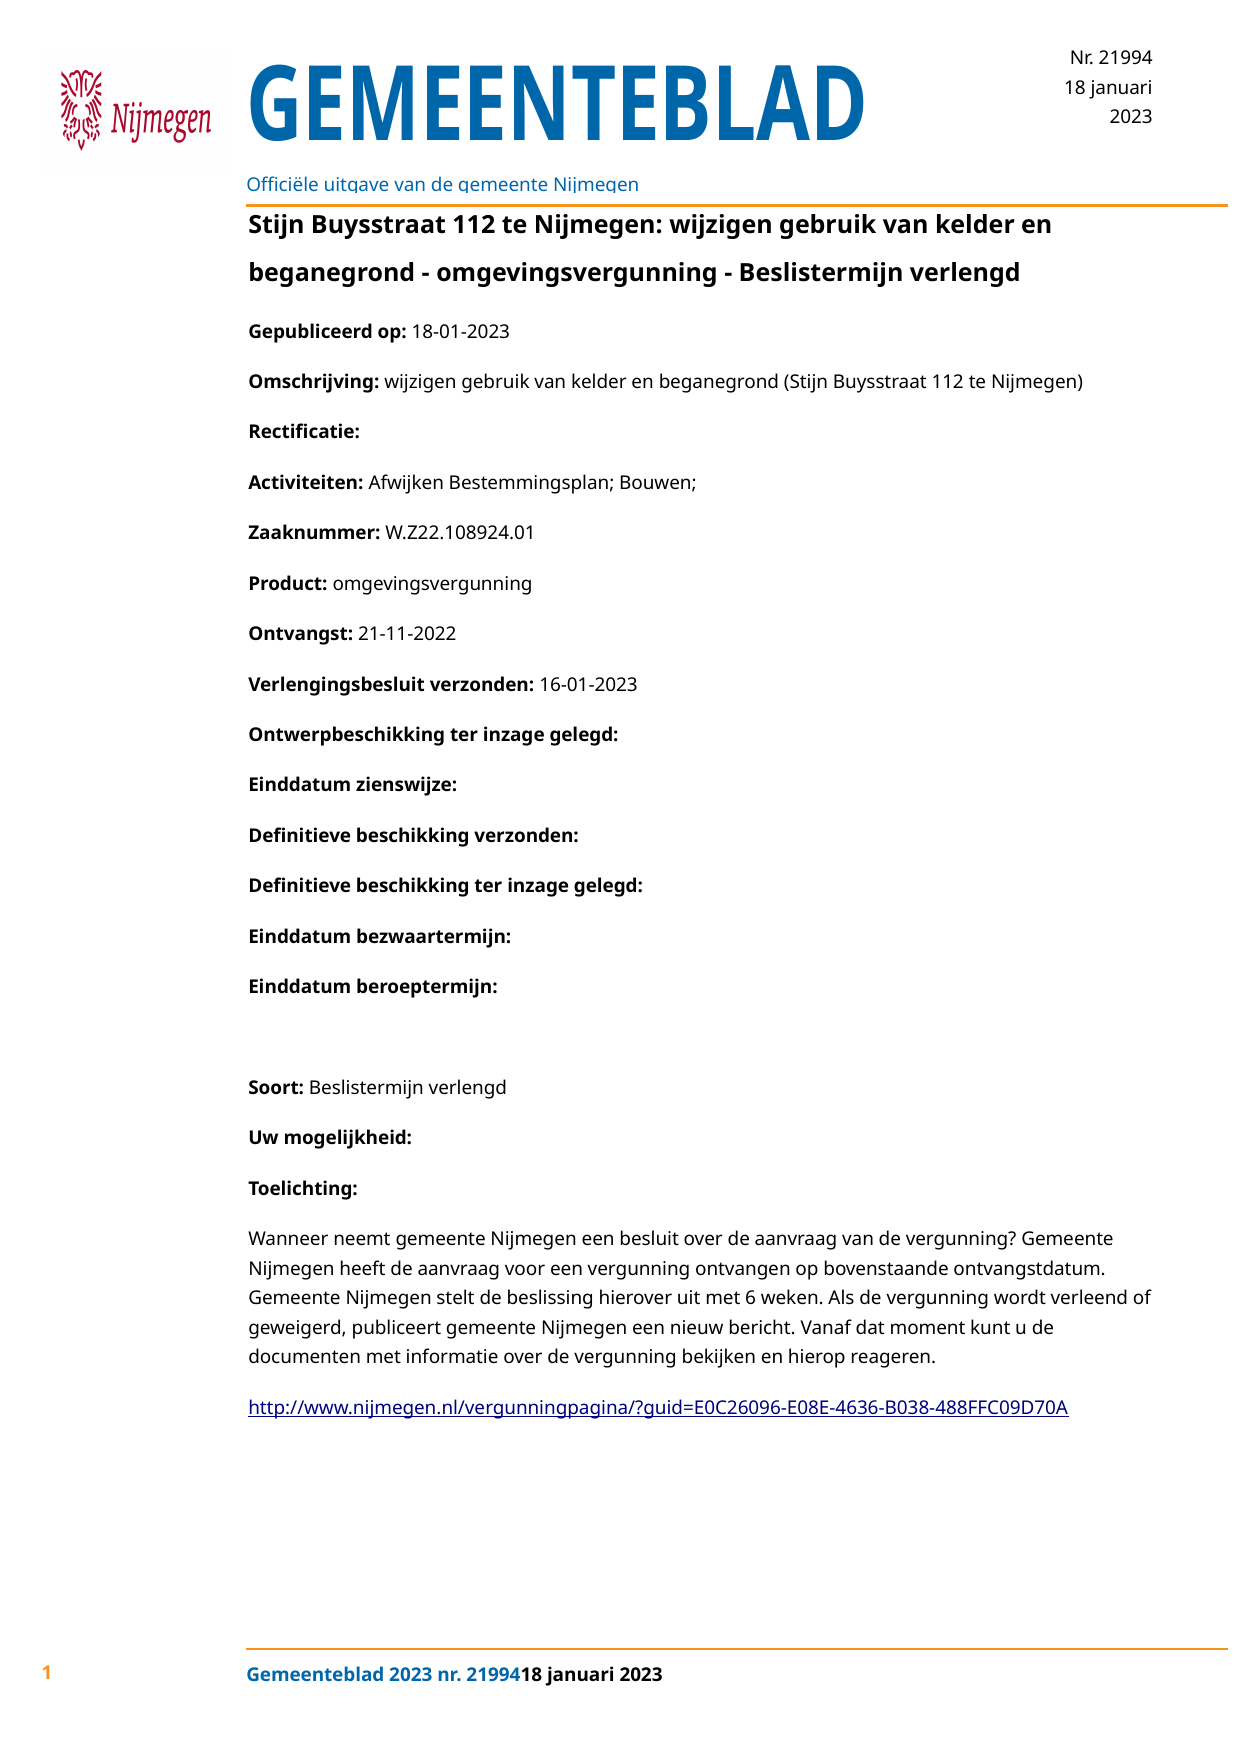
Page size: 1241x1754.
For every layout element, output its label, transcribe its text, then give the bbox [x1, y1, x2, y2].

text Stijn Buysstraat 112 te Nijmegen: wijzigen gebruik van kelder en beganegrond - omgevingsvergunning - Beslistermijn verlengd [248, 207, 1152, 288]
text Ontvangst: 21-11-2022 [248, 620, 1152, 646]
text Einddatum zienswijze: [248, 772, 1152, 797]
text Rectificatie: [248, 419, 1152, 444]
text Omschrijving: wijzigen gebruik van kelder en beganegrond (Stijn Buysstraat 112 te Nijmegen) [248, 368, 1152, 394]
text Einddatum bezwaartermijn: [248, 923, 1152, 949]
text Product: omgevingsvergunning [248, 570, 1152, 596]
picture [41, 47, 231, 172]
text Zaaknummer: W.Z22.108924.01 [248, 519, 1152, 545]
text Ontwerpbeschikking ter inzage gelegd: [248, 721, 1152, 747]
text Wanneer neemt gemeente Nijmegen een besluit over de aanvraag van de vergunning? Gemeente Nijmegen heeft de aanvraag voor een vergunning ontvangen op bovenstaande ontvangstdatum. Gemeente Nijmegen stelt de beslissing hierover uit met 6 weken. Als de vergunning wordt verleend of geweigerd, publiceert gemeente Nijmegen een nieuw bericht. Vanaf dat moment kunt u de documenten met informatie over de vergunning bekijken en hierop reageren. [248, 1225, 1152, 1369]
text Toelichting: [248, 1175, 1152, 1201]
text Definitieve beschikking verzonden: [248, 822, 1152, 848]
text Gepubliceerd op: 18-01-2023 [248, 318, 1152, 344]
text Definitieve beschikking ter inzage gelegd: [248, 872, 1152, 898]
text Einddatum beroeptermijn: [248, 973, 1152, 999]
text Verlengingsbesluit verzonden: 16-01-2023 [248, 671, 1152, 697]
text Uw mogelijkheid: [248, 1124, 1152, 1150]
text Activiteiten: Afwijken Bestemmingsplan; Bouwen; [248, 469, 1152, 495]
text Soort: Beslistermijn verlengd [248, 1074, 1152, 1100]
text http://www.nijmegen.nl/vergunningpagina/?guid=E0C26096-E08E-4636-B038-488FFC09D70A [248, 1394, 1152, 1420]
